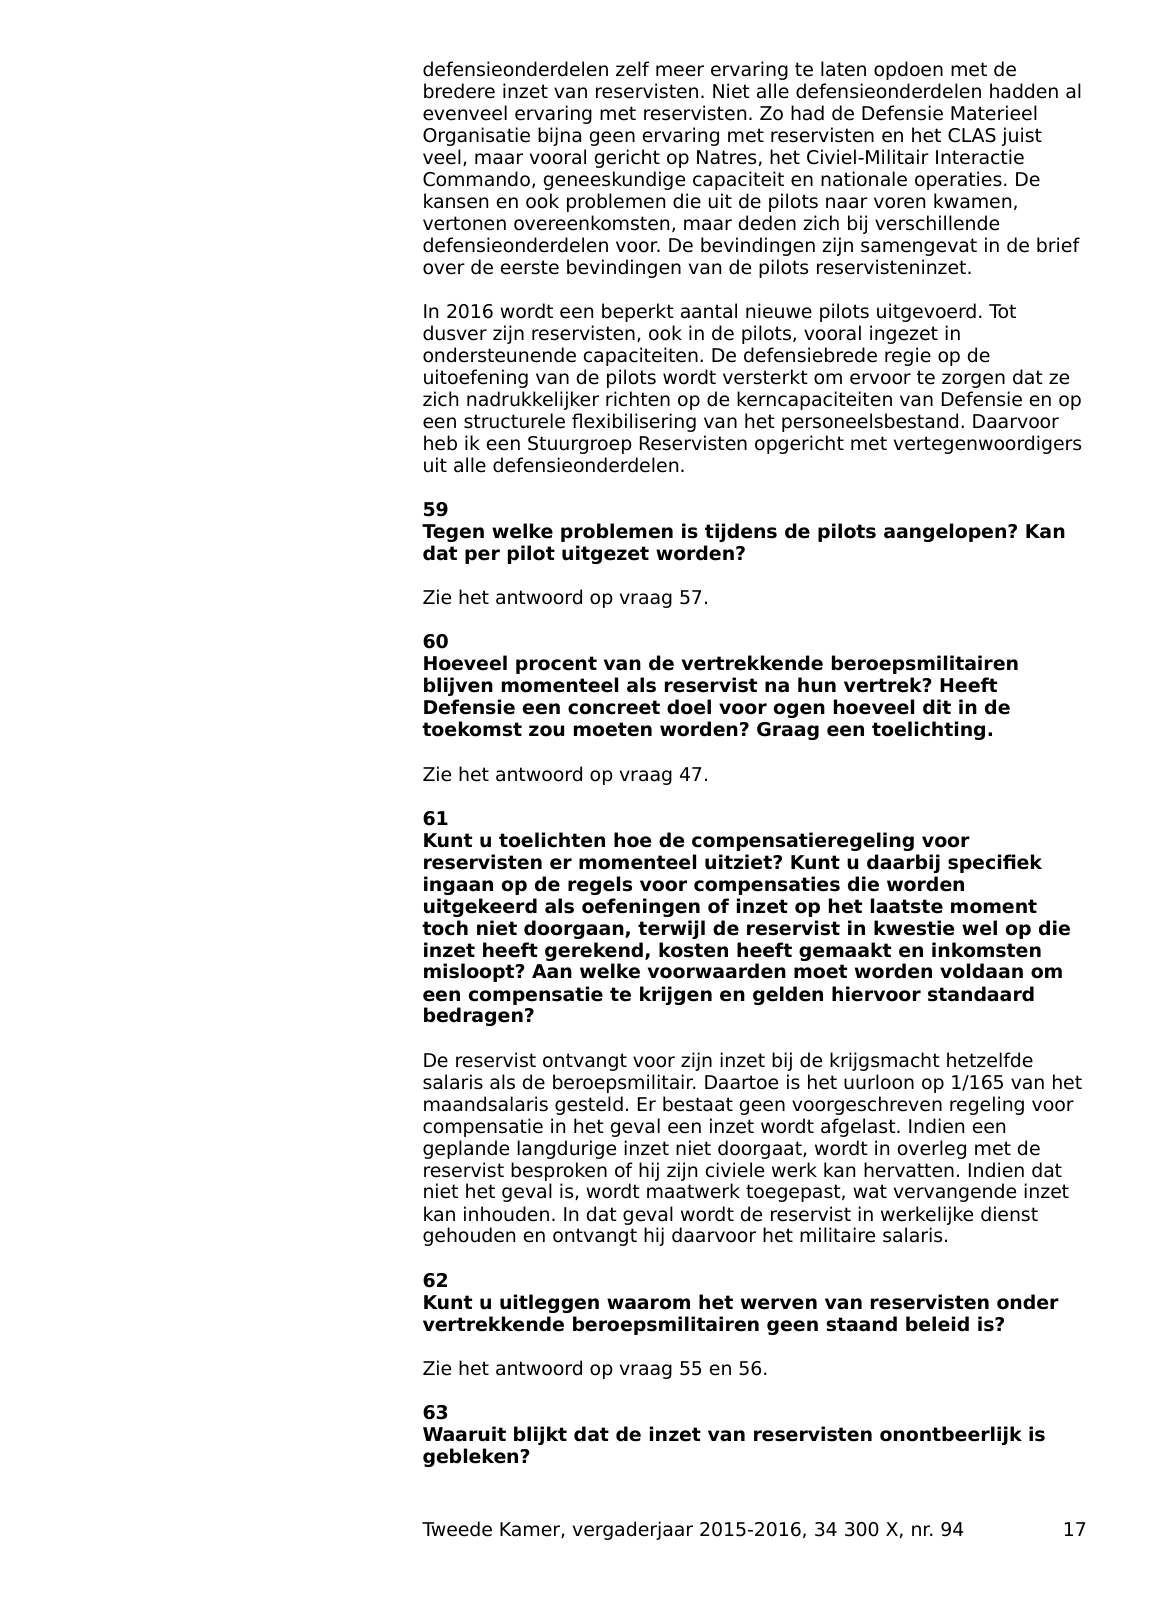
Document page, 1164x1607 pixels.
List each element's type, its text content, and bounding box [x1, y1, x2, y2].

text Zie het antwoord op vraag 55 en 56. [422, 1358, 1087, 1380]
text 61 [422, 808, 1087, 829]
text 63 [422, 1402, 1087, 1424]
text Hoeveel procent van de vertrekkende beroepsmilitairen blijven momenteel als reservist na hun vertrek? Heeft Defensie een concreet doel voor ogen hoeveel dit in de toekomst zou moeten worden? Graag een toelichting. [422, 653, 1087, 741]
text defensieonderdelen zelf meer ervaring te laten opdoen met de bredere inzet van reservisten. Niet alle defensieonderdelen hadden al evenveel ervaring met reservisten. Zo had de Defensie Materieel Organisatie bijna geen ervaring met reservisten en het CLAS juist veel, maar vooral gericht op Natres, het Civiel-Militair Interactie Commando, geneeskundige capaciteit en nationale operaties. De kansen en ook problemen die uit de pilots naar voren kwamen, vertonen overeenkomsten, maar deden zich bij verschillende defensieonderdelen voor. De bevindingen zijn samengevat in de brief over de eerste bevindingen van de pilots reservisteninzet. [422, 59, 1087, 279]
text Kunt u uitleggen waarom het werven van reservisten onder vertrekkende beroepsmilitairen geen staand beleid is? [422, 1292, 1087, 1336]
text 59 [422, 499, 1087, 521]
text In 2016 wordt een beperkt aantal nieuwe pilots uitgevoerd. Tot dusver zijn reservisten, ook in de pilots, vooral ingezet in ondersteunende capaciteiten. De defensiebrede regie op de uitoefening van de pilots wordt versterkt om ervoor te zorgen dat ze zich nadrukkelijker richten op de kerncapaciteiten van Defensie en op een structurele flexibilisering van het personeelsbestand. Daarvoor heb ik een Stuurgroep Reservisten opgericht met vertegenwoordigers uit alle defensieonderdelen. [422, 301, 1087, 477]
text Zie het antwoord op vraag 47. [422, 763, 1087, 785]
text Zie het antwoord op vraag 57. [422, 587, 1087, 609]
text 60 [422, 631, 1087, 653]
text Waaruit blijkt dat de inzet van reservisten onontbeerlijk is gebleken? [422, 1424, 1087, 1468]
text Kunt u toelichten hoe de compensatieregeling voor reservisten er momenteel uitziet? Kunt u daarbij specifiek ingaan op de regels voor compensaties die worden uitgekeerd als oefeningen of inzet op het laatste moment toch niet doorgaan, terwijl de reservist in kwestie wel op die inzet heeft gerekend, kosten heeft gemaakt en inkomsten misloopt? Aan welke voorwaarden moet worden voldaan om een compensatie te krijgen en gelden hiervoor standaard bedragen? [422, 829, 1087, 1027]
text Tegen welke problemen is tijdens de pilots aangelopen? Kan dat per pilot uitgezet worden? [422, 521, 1087, 565]
text 62 [422, 1269, 1087, 1292]
text De reservist ontvangt voor zijn inzet bij de krijgsmacht hetzelfde salaris als de beroepsmilitair. Daartoe is het uurloon op 1/165 van het maandsalaris gesteld. Er bestaat geen voorgeschreven regeling voor compensatie in het geval een inzet wordt afgelast. Indien een geplande langdurige inzet niet doorgaat, wordt in overleg met de reservist besproken of hij zijn civiele werk kan hervatten. Indien dat niet het geval is, wordt maatwerk toegepast, wat vervangende inzet kan inhouden. In dat geval wordt de reservist in werkelijke dienst gehouden en ontvangt hij daarvoor het militaire salaris. [422, 1049, 1087, 1247]
